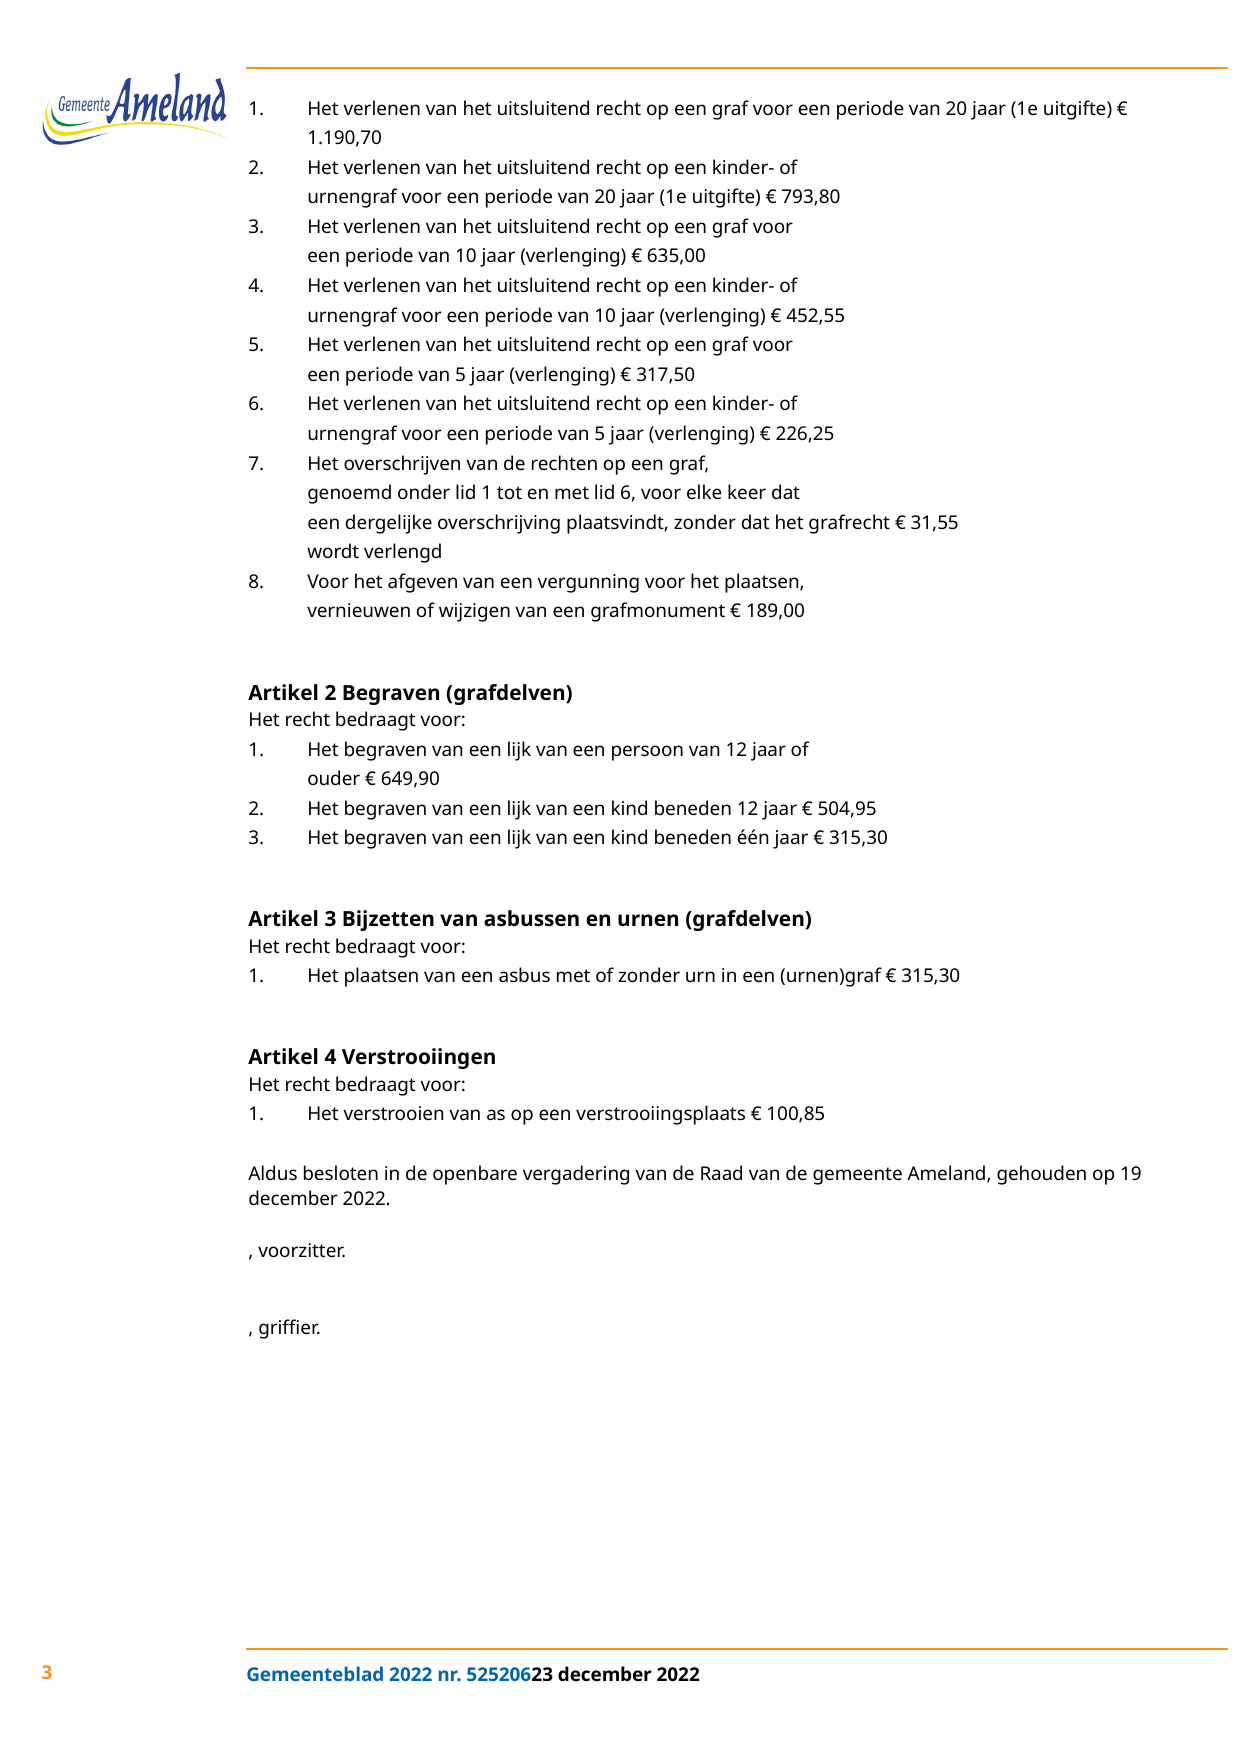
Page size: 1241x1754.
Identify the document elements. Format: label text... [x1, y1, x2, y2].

list Het begraven van een lijk van een persoon van 12 jaar of [248, 736, 1152, 761]
list urnengraf voor een periode van 10 jaar (verlenging) € 452,55 [248, 302, 1152, 328]
list ouder € 649,90 [248, 765, 1152, 791]
text Artikel 2 Begraven (grafdelven) [248, 678, 1152, 706]
list wordt verlengd [248, 538, 1152, 564]
list Het begraven van een lijk van een kind beneden 12 jaar € 504,95 [248, 795, 1152, 821]
text , griffier. [248, 1314, 1152, 1340]
list urnengraf voor een periode van 5 jaar (verlenging) € 226,25 [248, 420, 1152, 446]
list Het verlenen van het uitsluitend recht op een graf voor [248, 213, 1152, 239]
list een periode van 10 jaar (verlenging) € 635,00 [248, 243, 1152, 268]
text Artikel 3 Bijzetten van asbussen en urnen (grafdelven) [248, 904, 1152, 933]
text , voorzitter. [248, 1237, 1152, 1263]
list Voor het afgeven van een vergunning voor het plaatsen, [248, 568, 1152, 594]
text Artikel 4 Verstrooiingen [248, 1042, 1152, 1071]
list Het verlenen van het uitsluitend recht op een graf voor een periode van 20 jaar (1e uitgifte) € 1.190,70 [248, 95, 1152, 150]
list genoemd onder lid 1 tot en met lid 6, voor elke keer dat [248, 479, 1152, 505]
list Het verlenen van het uitsluitend recht op een kinder- of [248, 154, 1152, 180]
text Het recht bedraagt voor: [248, 1071, 1152, 1097]
list vernieuwen of wijzigen van een grafmonument € 189,00 [248, 598, 1152, 623]
list Het verlenen van het uitsluitend recht op een kinder- of [248, 391, 1152, 416]
list Het begraven van een lijk van een kind beneden één jaar € 315,30 [248, 824, 1152, 850]
list Het verlenen van het uitsluitend recht op een kinder- of [248, 272, 1152, 298]
list urnengraf voor een periode van 20 jaar (1e uitgifte) € 793,80 [248, 183, 1152, 209]
list Het verlenen van het uitsluitend recht op een graf voor [248, 331, 1152, 357]
text Het recht bedraagt voor: [248, 706, 1152, 732]
list een periode van 5 jaar (verlenging) € 317,50 [248, 361, 1152, 387]
text Aldus besloten in de openbare vergadering van de Raad van de gemeente Ameland, gehouden op 19 december 2022. [248, 1160, 1152, 1211]
text Het recht bedraagt voor: [248, 933, 1152, 959]
list Het verstrooien van as op een verstrooiingsplaats € 100,85 [248, 1101, 1152, 1126]
list Het overschrijven van de rechten op een graf, [248, 450, 1152, 476]
list een dergelijke overschrijving plaatsvindt, zonder dat het grafrecht € 31,55 [248, 509, 1152, 535]
picture [41, 47, 231, 172]
list Het plaatsen van een asbus met of zonder urn in een (urnen)graf € 315,30 [248, 962, 1152, 988]
